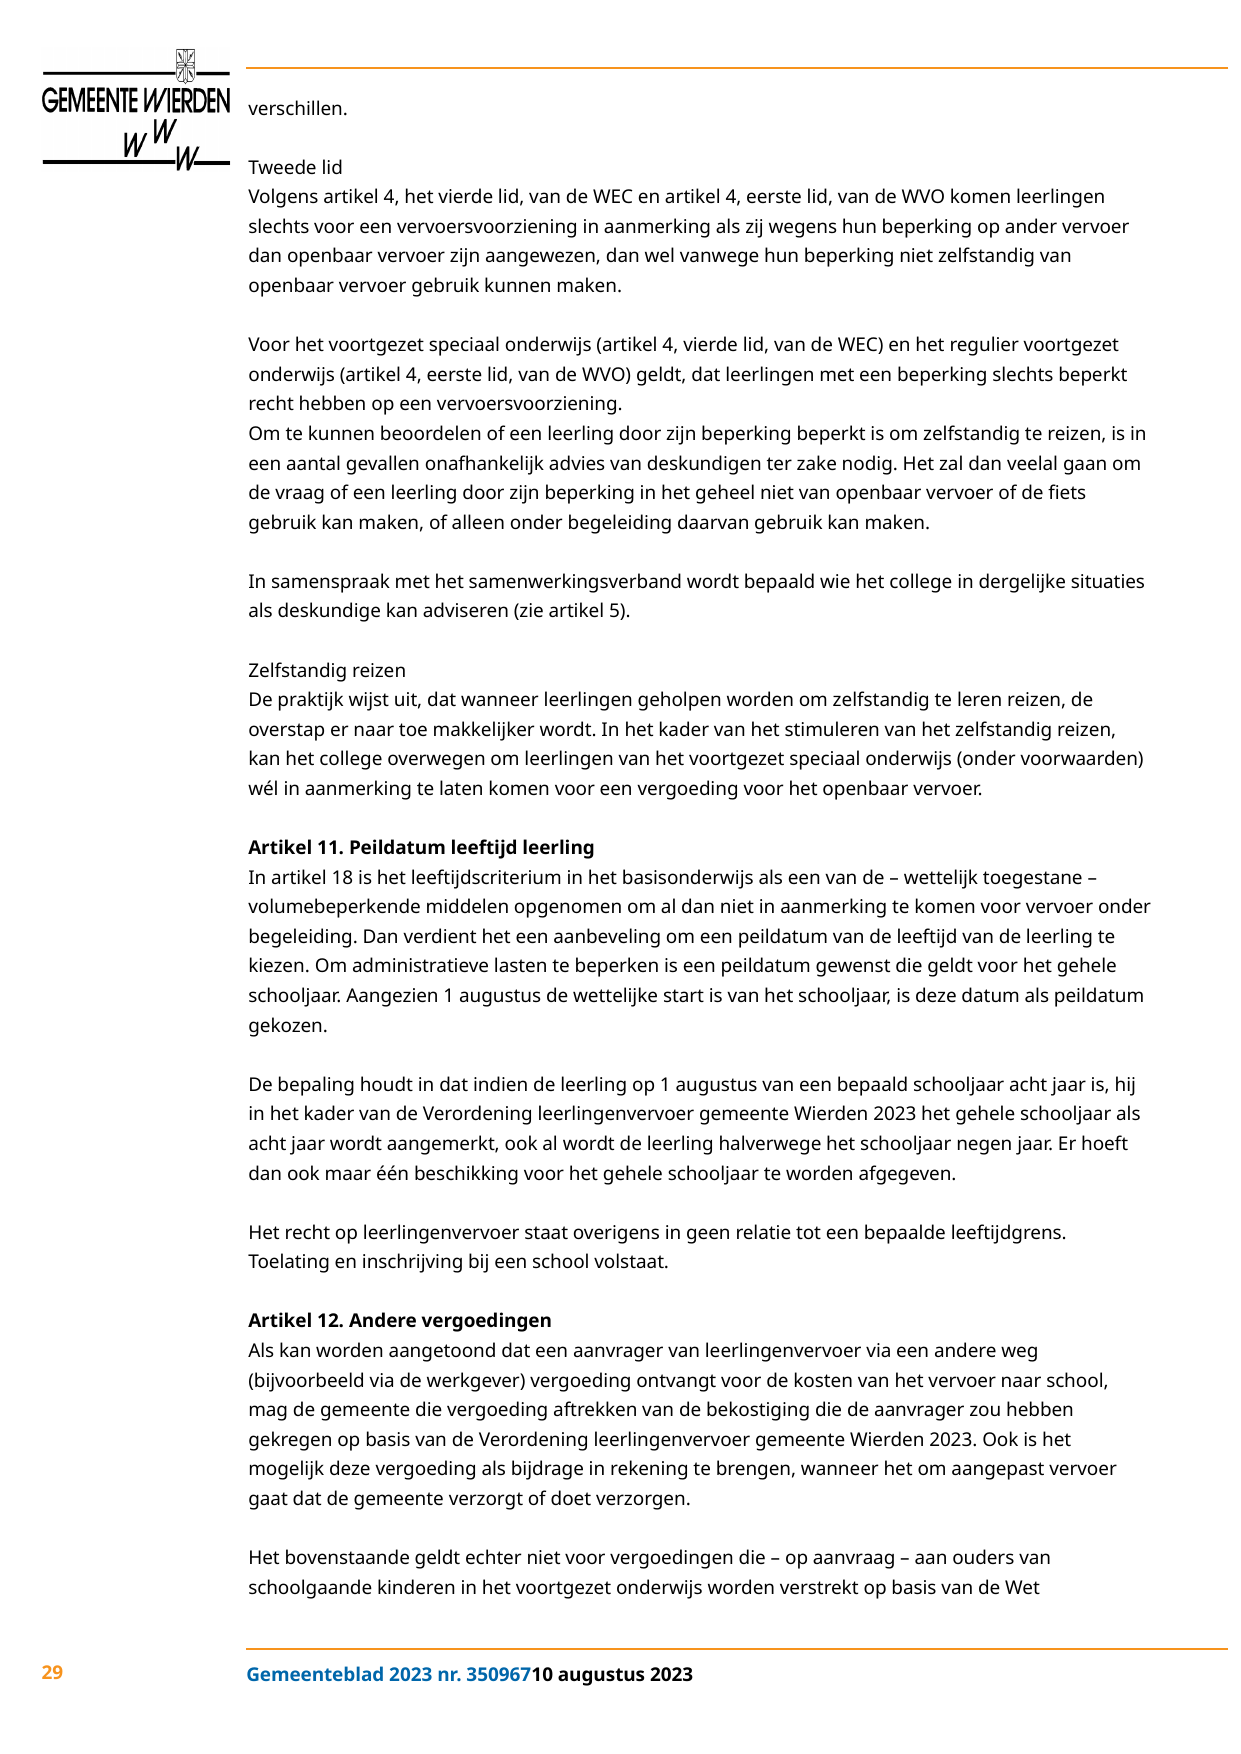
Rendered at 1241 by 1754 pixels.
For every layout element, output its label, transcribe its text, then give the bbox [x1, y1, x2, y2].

text Volgens artikel 4, het vierde lid, van de WEC en artikel 4, eerste lid, van de WVO komen leerlingen slechts voor een vervoersvoorziening in aanmerking als zij wegens hun beperking op ander vervoer dan openbaar vervoer zijn aangewezen, dan wel vanwege hun beperking niet zelfstandig van openbaar vervoer gebruik kunnen maken. [248, 183, 1152, 298]
text De praktijk wijst uit, dat wanneer leerlingen geholpen worden om zelfstandig te leren reizen, de overstap er naar toe makkelijker wordt. In het kader van het stimuleren van het zelfstandig reizen, kan het college overwegen om leerlingen van het voortgezet speciaal onderwijs (onder voorwaarden) wél in aanmerking te laten komen voor een vergoeding voor het openbaar vervoer. [248, 686, 1152, 801]
text In samenspraak met het samenwerkingsverband wordt bepaald wie het college in dergelijke situaties als deskundige kan adviseren (zie artikel 5). [248, 568, 1152, 623]
text Artikel 11. Peildatum leeftijd leerling [248, 834, 1152, 860]
text Voor het voortgezet speciaal onderwijs (artikel 4, vierde lid, van de WEC) en het regulier voortgezet onderwijs (artikel 4, eerste lid, van de WVO) geldt, dat leerlingen met een beperking slechts beperkt recht hebben op een vervoersvoorziening. [248, 331, 1152, 416]
text In artikel 18 is het leeftijdscriterium in het basisonderwijs als een van de – wettelijk toegestane – volumebeperkende middelen opgenomen om al dan niet in aanmerking te komen voor vervoer onder begeleiding. Dan verdient het een aanbeveling om een peildatum van de leeftijd van de leerling te kiezen. Om administratieve lasten te beperken is een peildatum gewenst die geldt voor het gehele schooljaar. Aangezien 1 augustus de wettelijke start is van het schooljaar, is deze datum als peildatum gekozen. [248, 864, 1152, 1038]
text Zelfstandig reizen [248, 657, 1152, 683]
text Het recht op leerlingenvervoer staat overigens in geen relatie tot een bepaalde leeftijdgrens. Toelating en inschrijving bij een school volstaat. [248, 1219, 1152, 1274]
text Het bovenstaande geldt echter niet voor vergoedingen die – op aanvraag – aan ouders van schoolgaande kinderen in het voortgezet onderwijs worden verstrekt op basis van de Wet [248, 1544, 1152, 1600]
text Om te kunnen beoordelen of een leerling door zijn beperking beperkt is om zelfstandig te reizen, is in een aantal gevallen onafhankelijk advies van deskundigen ter zake nodig. Het zal dan veelal gaan om de vraag of een leerling door zijn beperking in het geheel niet van openbaar vervoer of de fiets gebruik kan maken, of alleen onder begeleiding daarvan gebruik kan maken. [248, 420, 1152, 535]
picture [41, 47, 231, 172]
text Tweede lid [248, 154, 1152, 180]
text Artikel 12. Andere vergoedingen [248, 1308, 1152, 1333]
text verschillen. [248, 95, 1152, 121]
text Als kan worden aangetoond dat een aanvrager van leerlingenvervoer via een andere weg (bijvoorbeeld via de werkgever) vergoeding ontvangt voor de kosten van het vervoer naar school, mag de gemeente die vergoeding aftrekken van de bekostiging die de aanvrager zou hebben gekregen op basis van de Verordening leerlingenvervoer gemeente Wierden 2023. Ook is het mogelijk deze vergoeding als bijdrage in rekening te brengen, wanneer het om aangepast vervoer gaat dat de gemeente verzorgt of doet verzorgen. [248, 1337, 1152, 1511]
text De bepaling houdt in dat indien de leerling op 1 augustus van een bepaald schooljaar acht jaar is, hij in het kader van de Verordening leerlingenvervoer gemeente Wierden 2023 het gehele schooljaar als acht jaar wordt aangemerkt, ook al wordt de leerling halverwege het schooljaar negen jaar. Er hoeft dan ook maar één beschikking voor het gehele schooljaar te worden afgegeven. [248, 1071, 1152, 1186]
